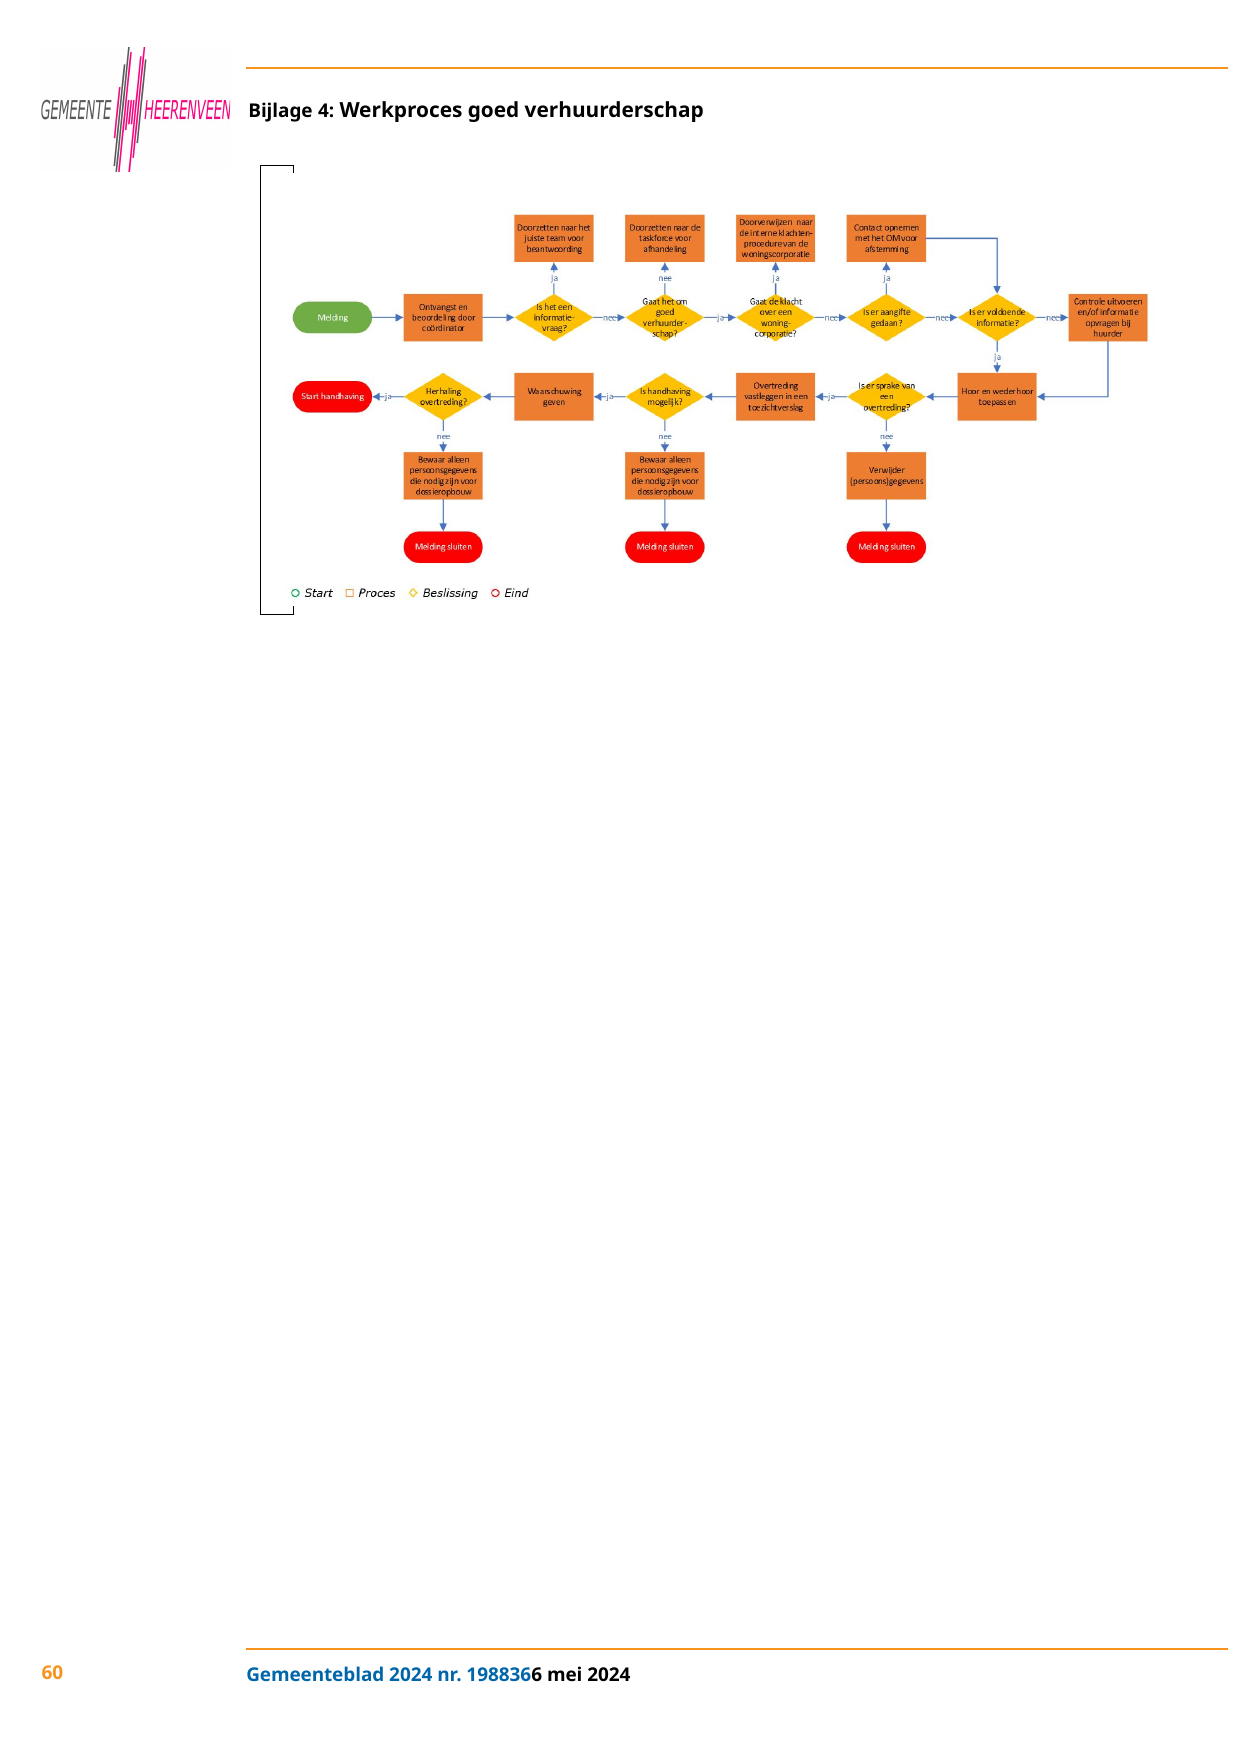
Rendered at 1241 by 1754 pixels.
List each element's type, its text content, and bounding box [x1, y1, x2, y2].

text Bijlage 4: Werkproces goed verhuurderschap [248, 95, 1152, 123]
picture [268, 173, 1155, 606]
picture [41, 47, 231, 172]
